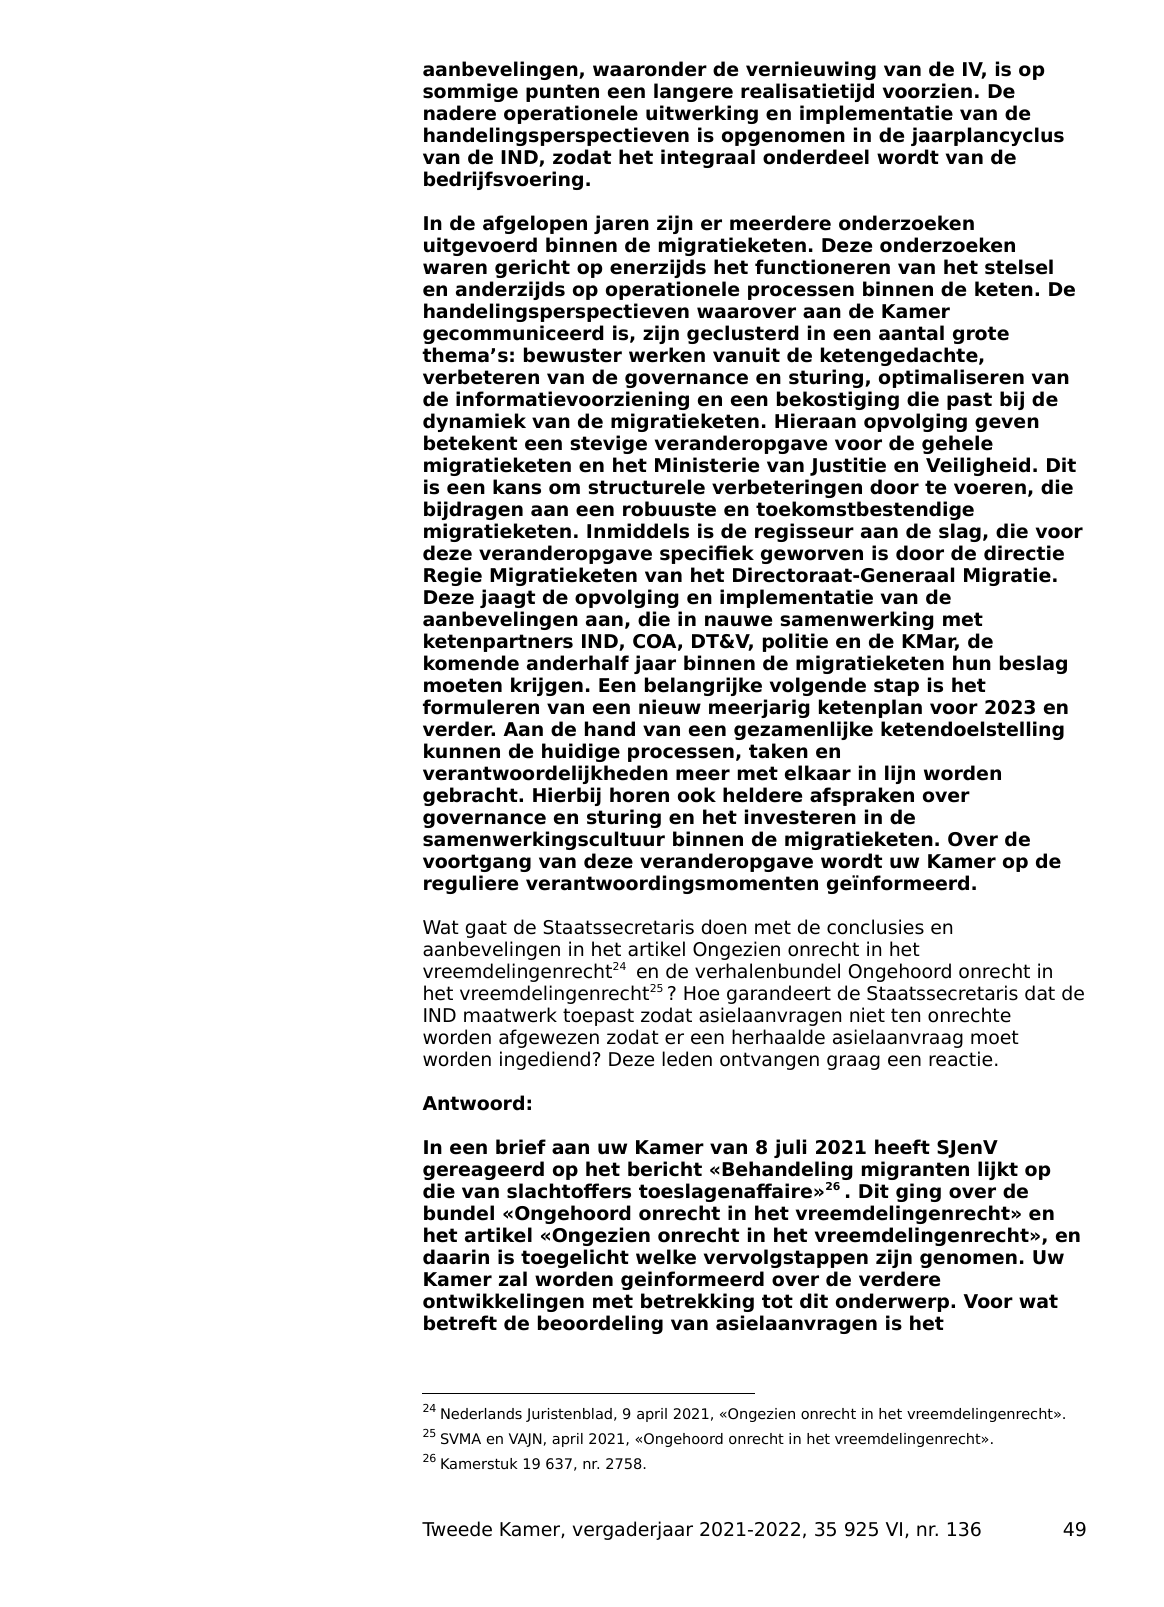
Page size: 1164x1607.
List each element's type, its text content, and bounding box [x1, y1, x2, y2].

subtitle Antwoord: [422, 1093, 1087, 1115]
text In een brief aan uw Kamer van 8 juli 2021 heeft SJenV gereageerd op het bericht «Behandeling migranten lijkt op die van slachtoffers toeslagenaffaire». Dit ging over de bundel «Ongehoord onrecht in het vreemdelingenrecht» en het artikel «Ongezien onrecht in het vreemdelingenrecht», en daarin is toegelicht welke vervolgstappen zijn genomen. Uw Kamer zal worden geinformeerd over de verdere ontwikkelingen met betrekking tot dit onderwerp. Voor wat betreft de beoordeling van asielaanvragen is het [422, 1137, 1087, 1335]
text In de afgelopen jaren zijn er meerdere onderzoeken uitgevoerd binnen de migratieketen. Deze onderzoeken waren gericht op enerzijds het functioneren van het stelsel en anderzijds op operationele processen binnen de keten. De handelingsperspectieven waarover aan de Kamer gecommuniceerd is, zijn geclusterd in een aantal grote thema’s: bewuster werken vanuit de ketengedachte, verbeteren van de governance en sturing, optimaliseren van de informatievoorziening en een bekostiging die past bij de dynamiek van de migratieketen. Hieraan opvolging geven betekent een stevige veranderopgave voor de gehele migratieketen en het Ministerie van Justitie en Veiligheid. Dit is een kans om structurele verbeteringen door te voeren, die bijdragen aan een robuuste en toekomstbestendige migratieketen. Inmiddels is de regisseur aan de slag, die voor deze veranderopgave specifiek geworven is door de directie Regie Migratieketen van het Directoraat-Generaal Migratie. Deze jaagt de opvolging en implementatie van de aanbevelingen aan, die in nauwe samenwerking met ketenpartners IND, COA, DT&V, politie en de KMar, de komende anderhalf jaar binnen de migratieketen hun beslag moeten krijgen. Een belangrijke volgende stap is het formuleren van een nieuw meerjarig ketenplan voor 2023 en verder. Aan de hand van een gezamenlijke ketendoelstelling kunnen de huidige processen, taken en verantwoordelijkheden meer met elkaar in lijn worden gebracht. Hierbij horen ook heldere afspraken over governance en sturing en het investeren in de samenwerkingscultuur binnen de migratieketen. Over de voortgang van deze veranderopgave wordt uw Kamer op de reguliere verantwoordingsmomenten geïnformeerd. [422, 213, 1087, 894]
text Kamerstuk 19 637, nr. 2758. [422, 1452, 1087, 1474]
text Nederlands Juristenblad, 9 april 2021, «Ongezien onrecht in het vreemdelingenrecht». [422, 1402, 1087, 1424]
text SVMA en VAJN, april 2021, «Ongehoord onrecht in het vreemdelingenrecht». [422, 1427, 1087, 1449]
text Wat gaat de Staatssecretaris doen met de conclusies en aanbevelingen in het artikel Ongezien onrecht in het vreemdelingenrecht en de verhalenbundel Ongehoord onrecht in het vreemdelingenrecht? Hoe garandeert de Staatssecretaris dat de IND maatwerk toepast zodat asielaanvragen niet ten onrechte worden afgewezen zodat er een herhaalde asielaanvraag moet worden ingediend? Deze leden ontvangen graag een reactie. [422, 917, 1087, 1071]
text aanbevelingen, waaronder de vernieuwing van de IV, is op sommige punten een langere realisatietijd voorzien. De nadere operationele uitwerking en implementatie van de handelingsperspectieven is opgenomen in de jaarplancyclus van de IND, zodat het integraal onderdeel wordt van de bedrijfsvoering. [422, 59, 1087, 191]
